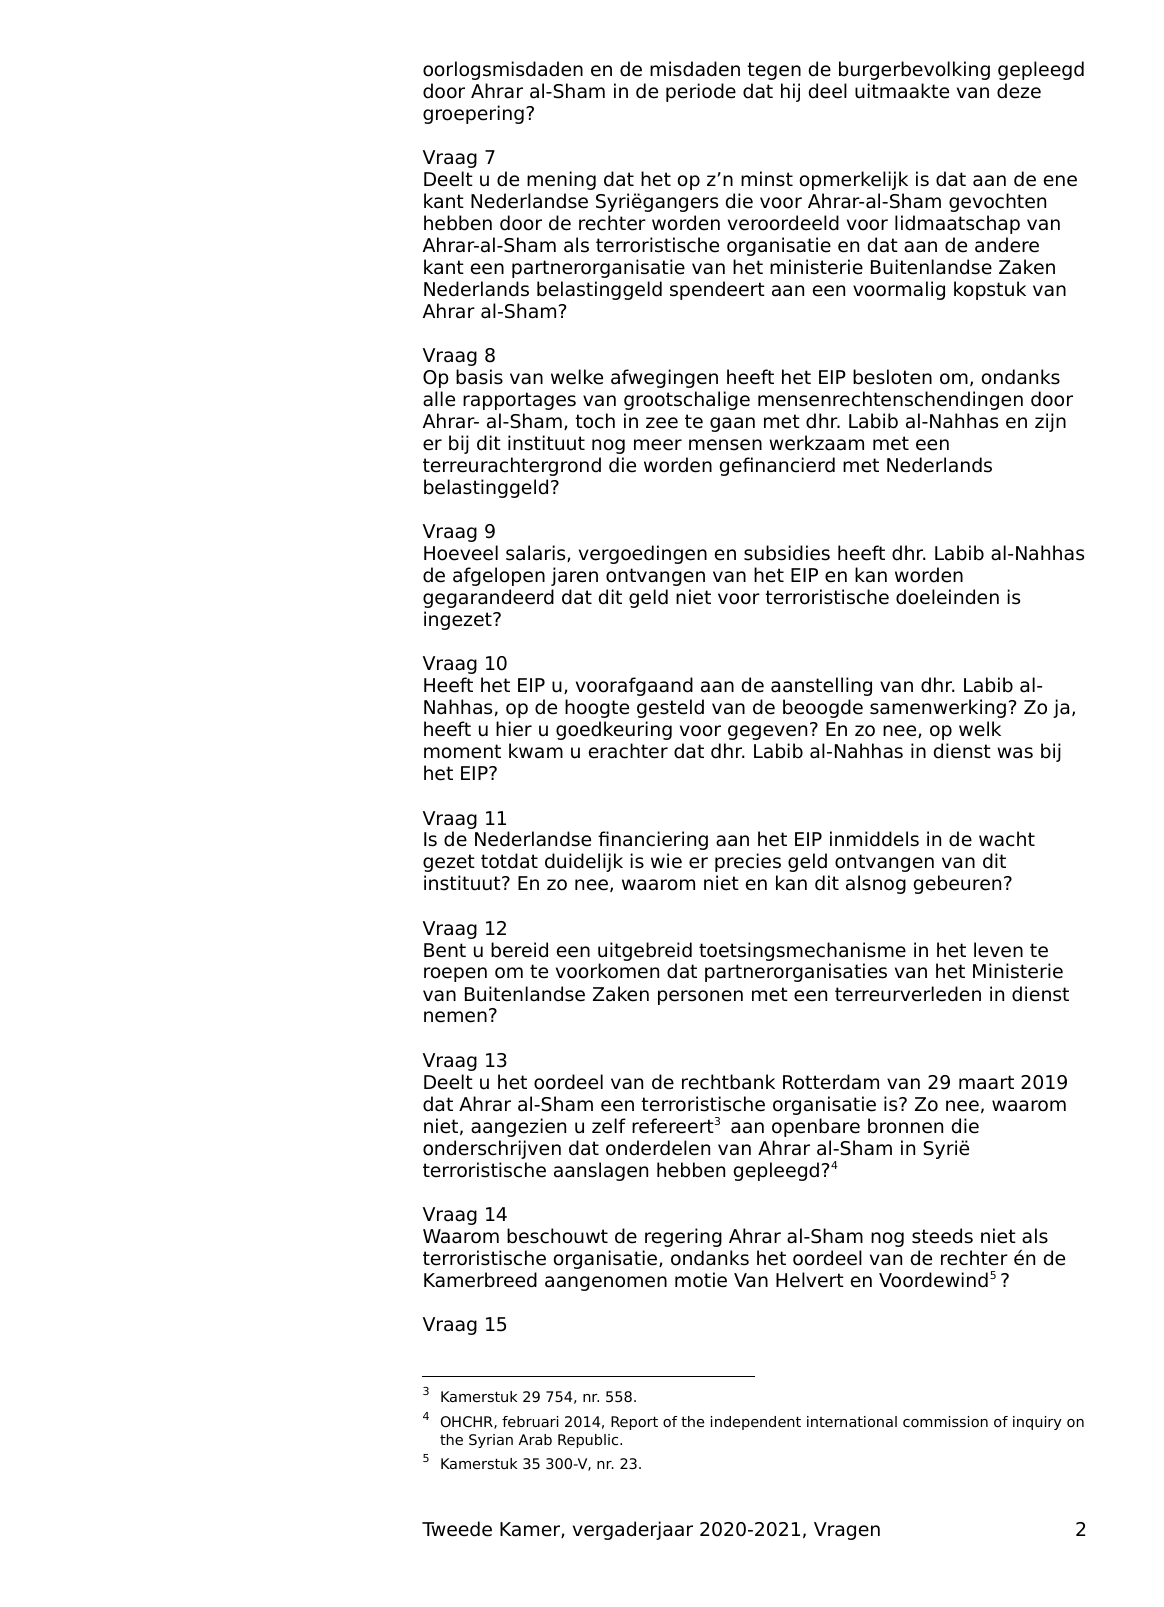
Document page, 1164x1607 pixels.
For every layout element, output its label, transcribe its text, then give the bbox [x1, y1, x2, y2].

text Waarom beschouwt de regering Ahrar al-Sham nog steeds niet als terroristische organisatie, ondanks het oordeel van de rechter én de Kamerbreed aangenomen motie Van Helvert en Voordewind? [422, 1226, 1087, 1292]
text Kamerstuk 35 300-V, nr. 23. [422, 1452, 1087, 1474]
text Vraag 10 [422, 653, 1087, 675]
text Vraag 13 [422, 1049, 1087, 1072]
text Op basis van welke afwegingen heeft het EIP besloten om, ondanks alle rapportages van grootschalige mensenrechtenschendingen door Ahrar- al-Sham, toch in zee te gaan met dhr. Labib al-Nahhas en zijn er bij dit instituut nog meer mensen werkzaam met een terreurachtergrond die worden gefinancierd met Nederlands belastinggeld? [422, 367, 1087, 499]
text Vraag 15 [422, 1314, 1087, 1336]
text Hoeveel salaris, vergoedingen en subsidies heeft dhr. Labib al-Nahhas de afgelopen jaren ontvangen van het EIP en kan worden gegarandeerd dat dit geld niet voor terroristische doeleinden is ingezet? [422, 543, 1087, 631]
text Vraag 12 [422, 917, 1087, 939]
text Kamerstuk 29 754, nr. 558. [422, 1385, 1087, 1407]
text OHCHR, februari 2014, Report of the independent international commission of inquiry on the Syrian Arab Republic. [422, 1410, 1087, 1449]
text Heeft het EIP u, voorafgaand aan de aanstelling van dhr. Labib al-Nahhas, op de hoogte gesteld van de beoogde samenwerking? Zo ja, heeft u hier u goedkeuring voor gegeven? En zo nee, op welk moment kwam u erachter dat dhr. Labib al-Nahhas in dienst was bij het EIP? [422, 675, 1087, 785]
text Deelt u het oordeel van de rechtbank Rotterdam van 29 maart 2019 dat Ahrar al-Sham een terroristische organisatie is? Zo nee, waarom niet, aangezien u zelf refereert aan openbare bronnen die onderschrijven dat onderdelen van Ahrar al-Sham in Syrië terroristische aanslagen hebben gepleegd? [422, 1072, 1087, 1181]
text Vraag 9 [422, 521, 1087, 543]
text Bent u bereid een uitgebreid toetsingsmechanisme in het leven te roepen om te voorkomen dat partnerorganisaties van het Ministerie van Buitenlandse Zaken personen met een terreurverleden in dienst nemen? [422, 939, 1087, 1027]
text Is de Nederlandse financiering aan het EIP inmiddels in de wacht gezet totdat duidelijk is wie er precies geld ontvangen van dit instituut? En zo nee, waarom niet en kan dit alsnog gebeuren? [422, 829, 1087, 895]
text Vraag 14 [422, 1204, 1087, 1226]
text Vraag 11 [422, 807, 1087, 829]
text Deelt u de mening dat het op z’n minst opmerkelijk is dat aan de ene kant Nederlandse Syriëgangers die voor Ahrar-al-Sham gevochten hebben door de rechter worden veroordeeld voor lidmaatschap van Ahrar-al-Sham als terroristische organisatie en dat aan de andere kant een partnerorganisatie van het ministerie Buitenlandse Zaken Nederlands belastinggeld spendeert aan een voormalig kopstuk van Ahrar al-Sham? [422, 169, 1087, 323]
text Vraag 8 [422, 345, 1087, 367]
text Vraag 7 [422, 147, 1087, 169]
text oorlogsmisdaden en de misdaden tegen de burgerbevolking gepleegd door Ahrar al-Sham in de periode dat hij deel uitmaakte van deze groepering? [422, 59, 1087, 125]
